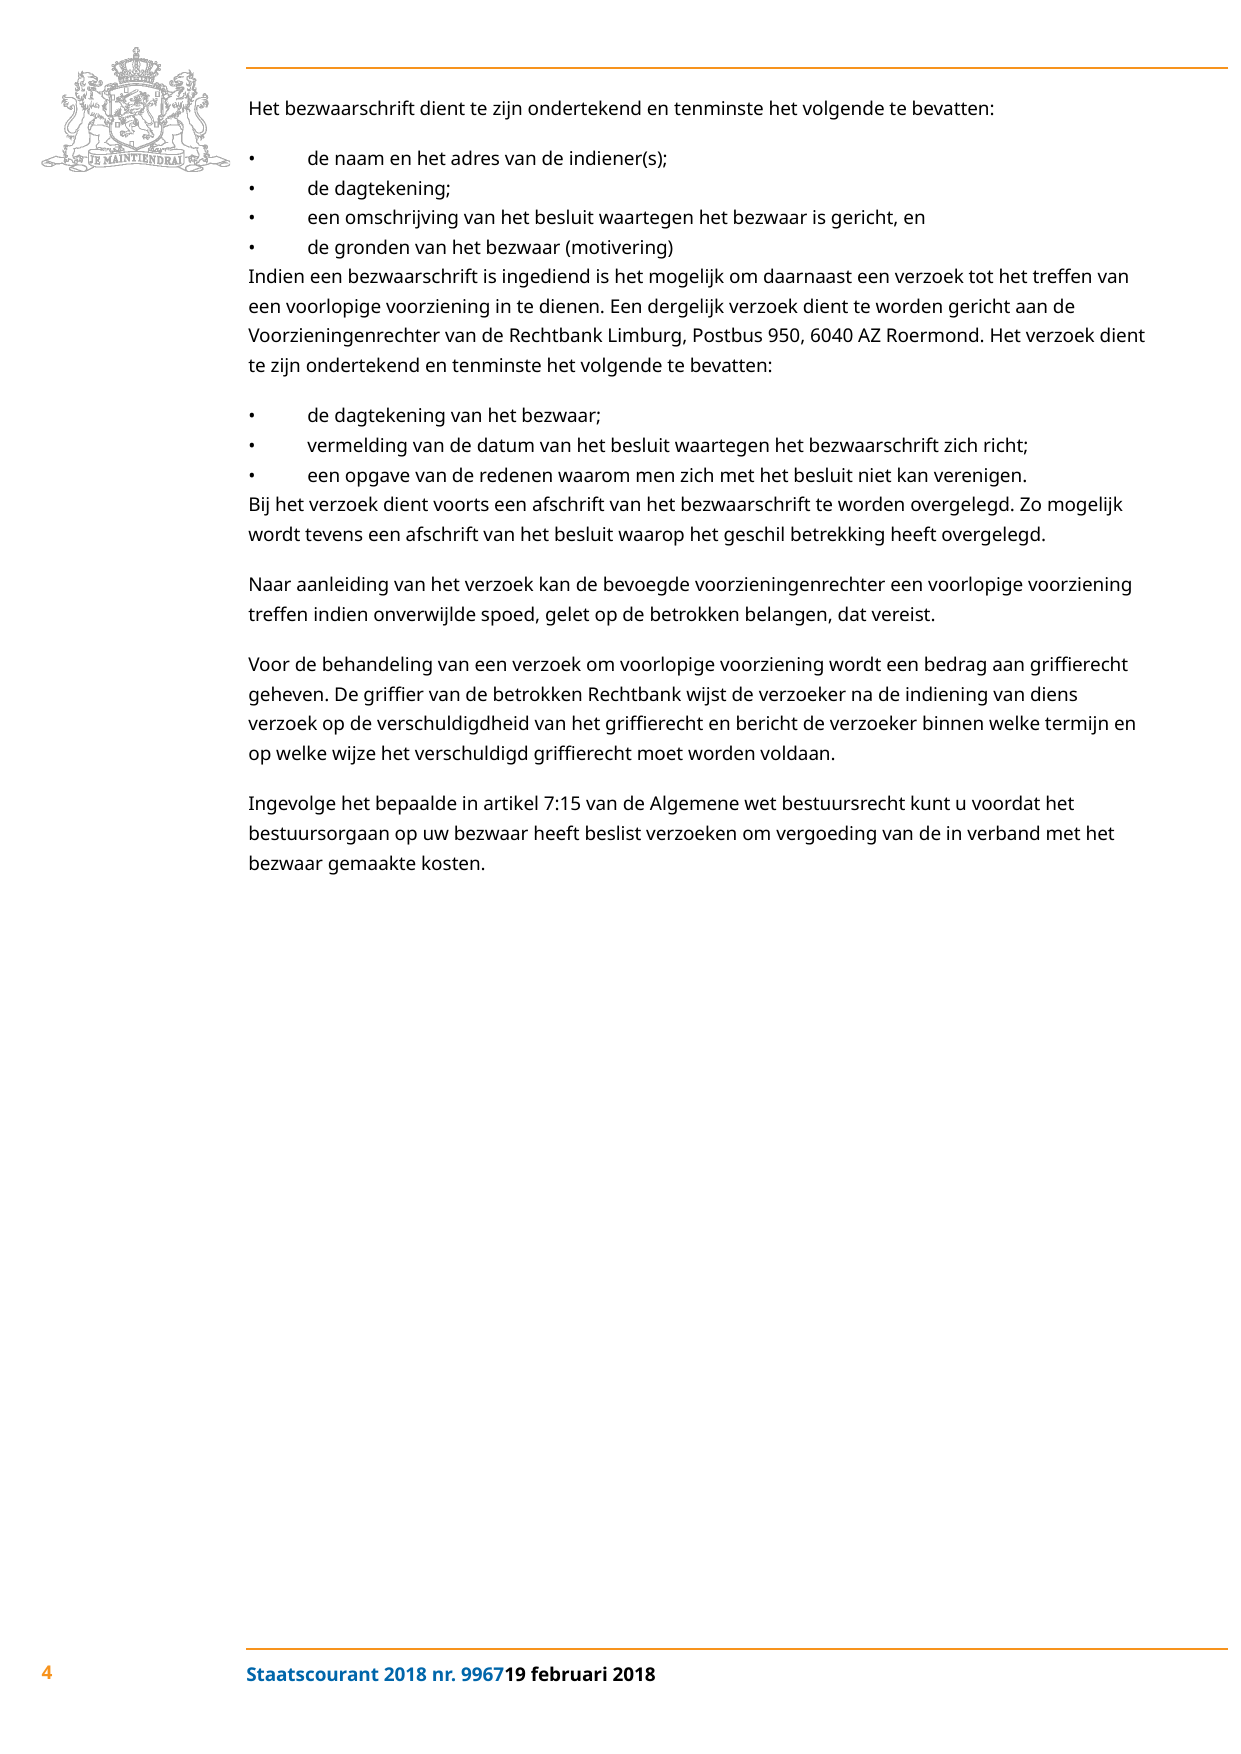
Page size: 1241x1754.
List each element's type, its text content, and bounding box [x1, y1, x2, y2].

picture [41, 47, 231, 172]
text Bij het verzoek dient voorts een afschrift van het bezwaarschrift te worden overgelegd. Zo mogelijk wordt tevens een afschrift van het besluit waarop het geschil betrekking heeft overgelegd. [248, 491, 1152, 547]
text Voor de behandeling van een verzoek om voorlopige voorziening wordt een bedrag aan griffierecht geheven. De griffier van de betrokken Rechtbank wijst de verzoeker na de indiening van diens verzoek op de verschuldigdheid van het griffierecht en bericht de verzoeker binnen welke termijn en op welke wijze het verschuldigd griffierecht moet worden voldaan. [248, 651, 1152, 766]
text Indien een bezwaarschrift is ingediend is het mogelijk om daarnaast een verzoek tot het treffen van een voorlopige voorziening in te dienen. Een dergelijk verzoek dient te worden gericht aan de Voorzieningenrechter van de Rechtbank Limburg, Postbus 950, 6040 AZ Roermond. Het verzoek dient te zijn ondertekend en tenminste het volgende te bevatten: [248, 263, 1152, 378]
list de gronden van het bezwaar (motivering) [248, 234, 1152, 260]
text Naar aanleiding van het verzoek kan de bevoegde voorzieningenrechter een voorlopige voorziening treffen indien onverwijlde spoed, gelet op de betrokken belangen, dat vereist. [248, 571, 1152, 627]
list een opgave van de redenen waarom men zich met het besluit niet kan verenigen. [248, 462, 1152, 488]
text Het bezwaarschrift dient te zijn ondertekend en tenminste het volgende te bevatten: [248, 95, 1152, 121]
list vermelding van de datum van het besluit waartegen het bezwaarschrift zich richt; [248, 432, 1152, 458]
list een omschrijving van het besluit waartegen het bezwaar is gericht, en [248, 204, 1152, 230]
list de dagtekening van het bezwaar; [248, 403, 1152, 428]
list de dagtekening; [248, 175, 1152, 201]
list de naam en het adres van de indiener(s); [248, 145, 1152, 171]
text Ingevolge het bepaalde in artikel 7:15 van de Algemene wet bestuursrecht kunt u voordat het bestuursorgaan op uw bezwaar heeft beslist verzoeken om vergoeding van de in verband met het bezwaar gemaakte kosten. [248, 791, 1152, 876]
